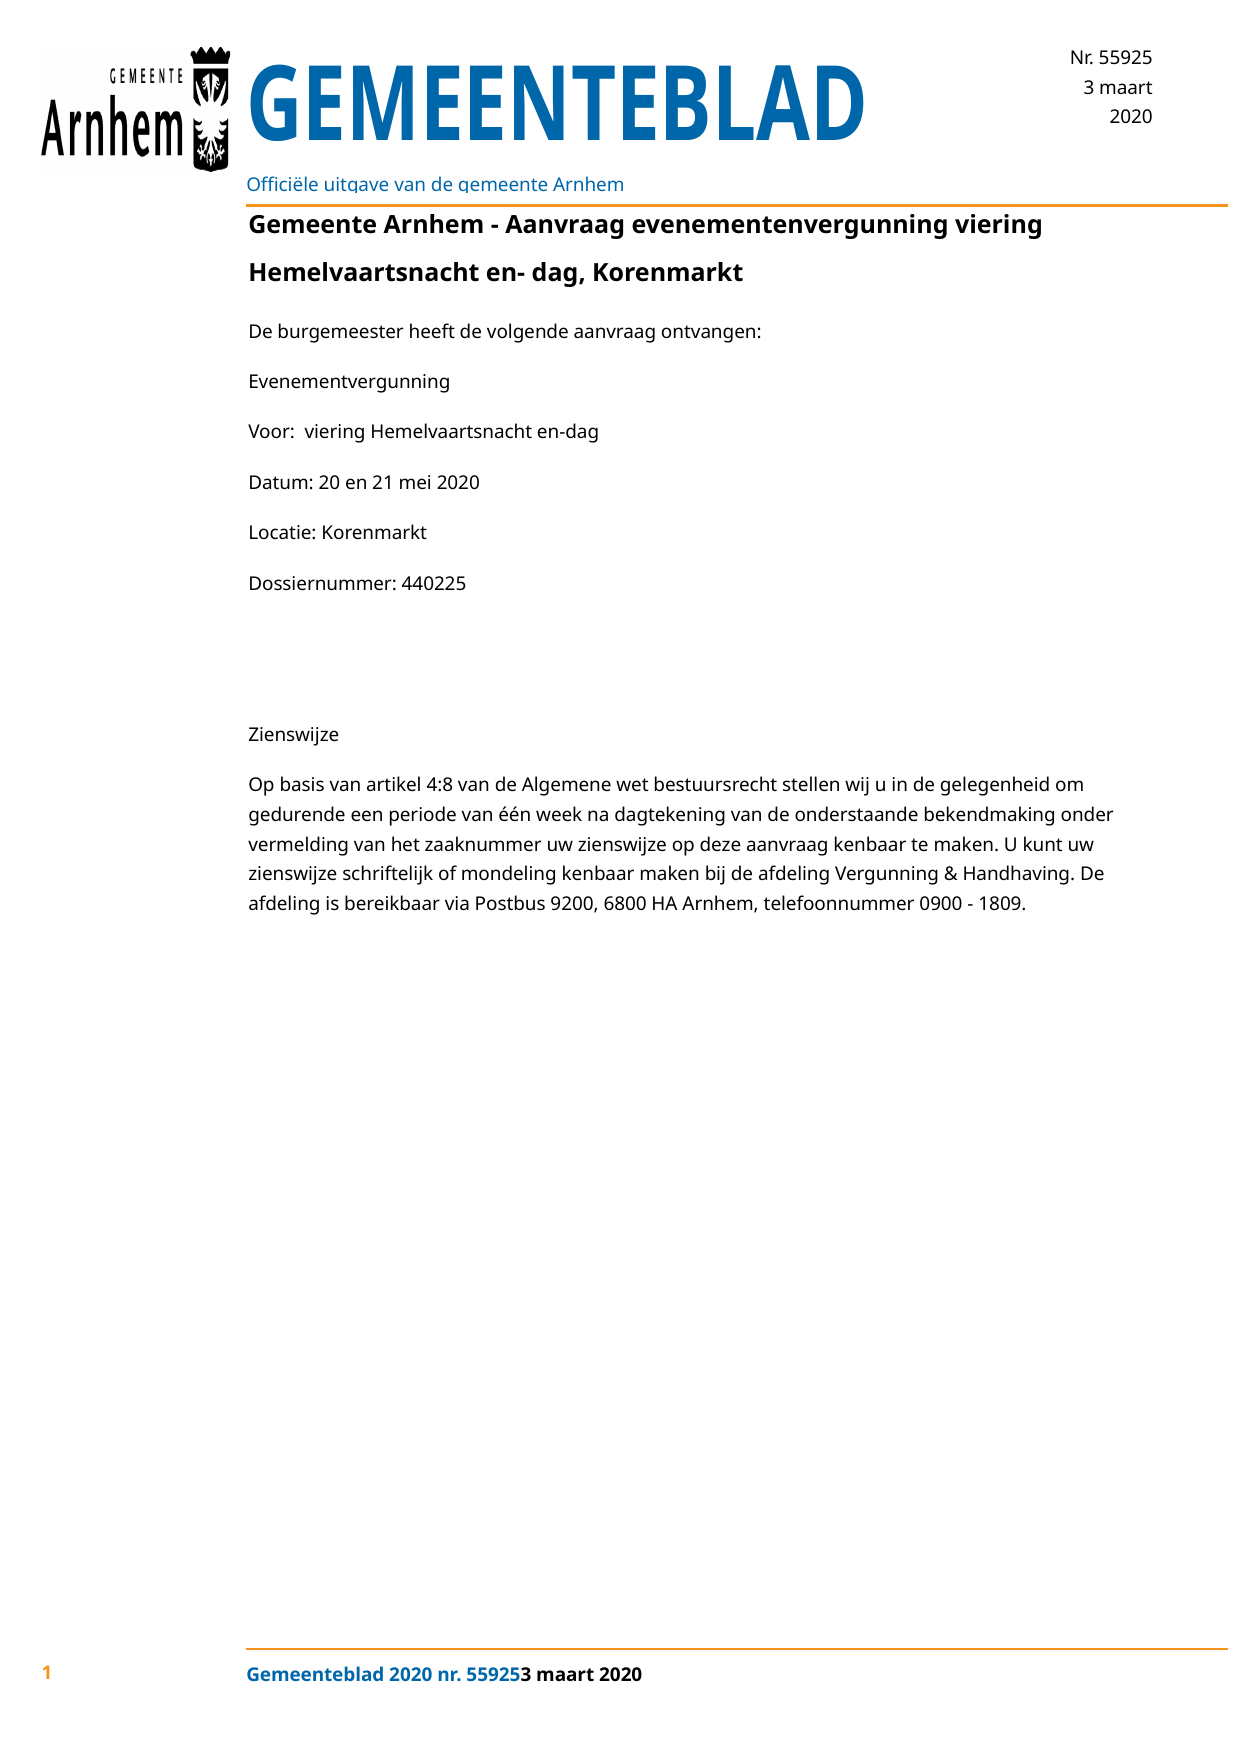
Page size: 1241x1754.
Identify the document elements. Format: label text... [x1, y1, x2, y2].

text Locatie: Korenmarkt [248, 519, 1152, 545]
text Dossiernummer: 440225 [248, 570, 1152, 596]
text Datum: 20 en 21 mei 2020 [248, 469, 1152, 495]
text Gemeente Arnhem - Aanvraag evenementenvergunning viering Hemelvaartsnacht en- dag, Korenmarkt [248, 207, 1152, 288]
text Voor: viering Hemelvaartsnacht en-dag [248, 419, 1152, 444]
text Evenementvergunning [248, 368, 1152, 394]
text De burgemeester heeft de volgende aanvraag ontvangen: [248, 318, 1152, 344]
picture [41, 47, 231, 172]
text Op basis van artikel 4:8 van de Algemene wet bestuursrecht stellen wij u in de gelegenheid om gedurende een periode van één week na dagtekening van de onderstaande bekendmaking onder vermelding van het zaaknummer uw zienswijze op deze aanvraag kenbaar te maken. U kunt uw zienswijze schriftelijk of mondeling kenbaar maken bij de afdeling Vergunning & Handhaving. De afdeling is bereikbaar via Postbus 9200, 6800 HA Arnhem, telefoonnummer 0900 - 1809. [248, 772, 1152, 916]
text Zienswijze [248, 721, 1152, 747]
